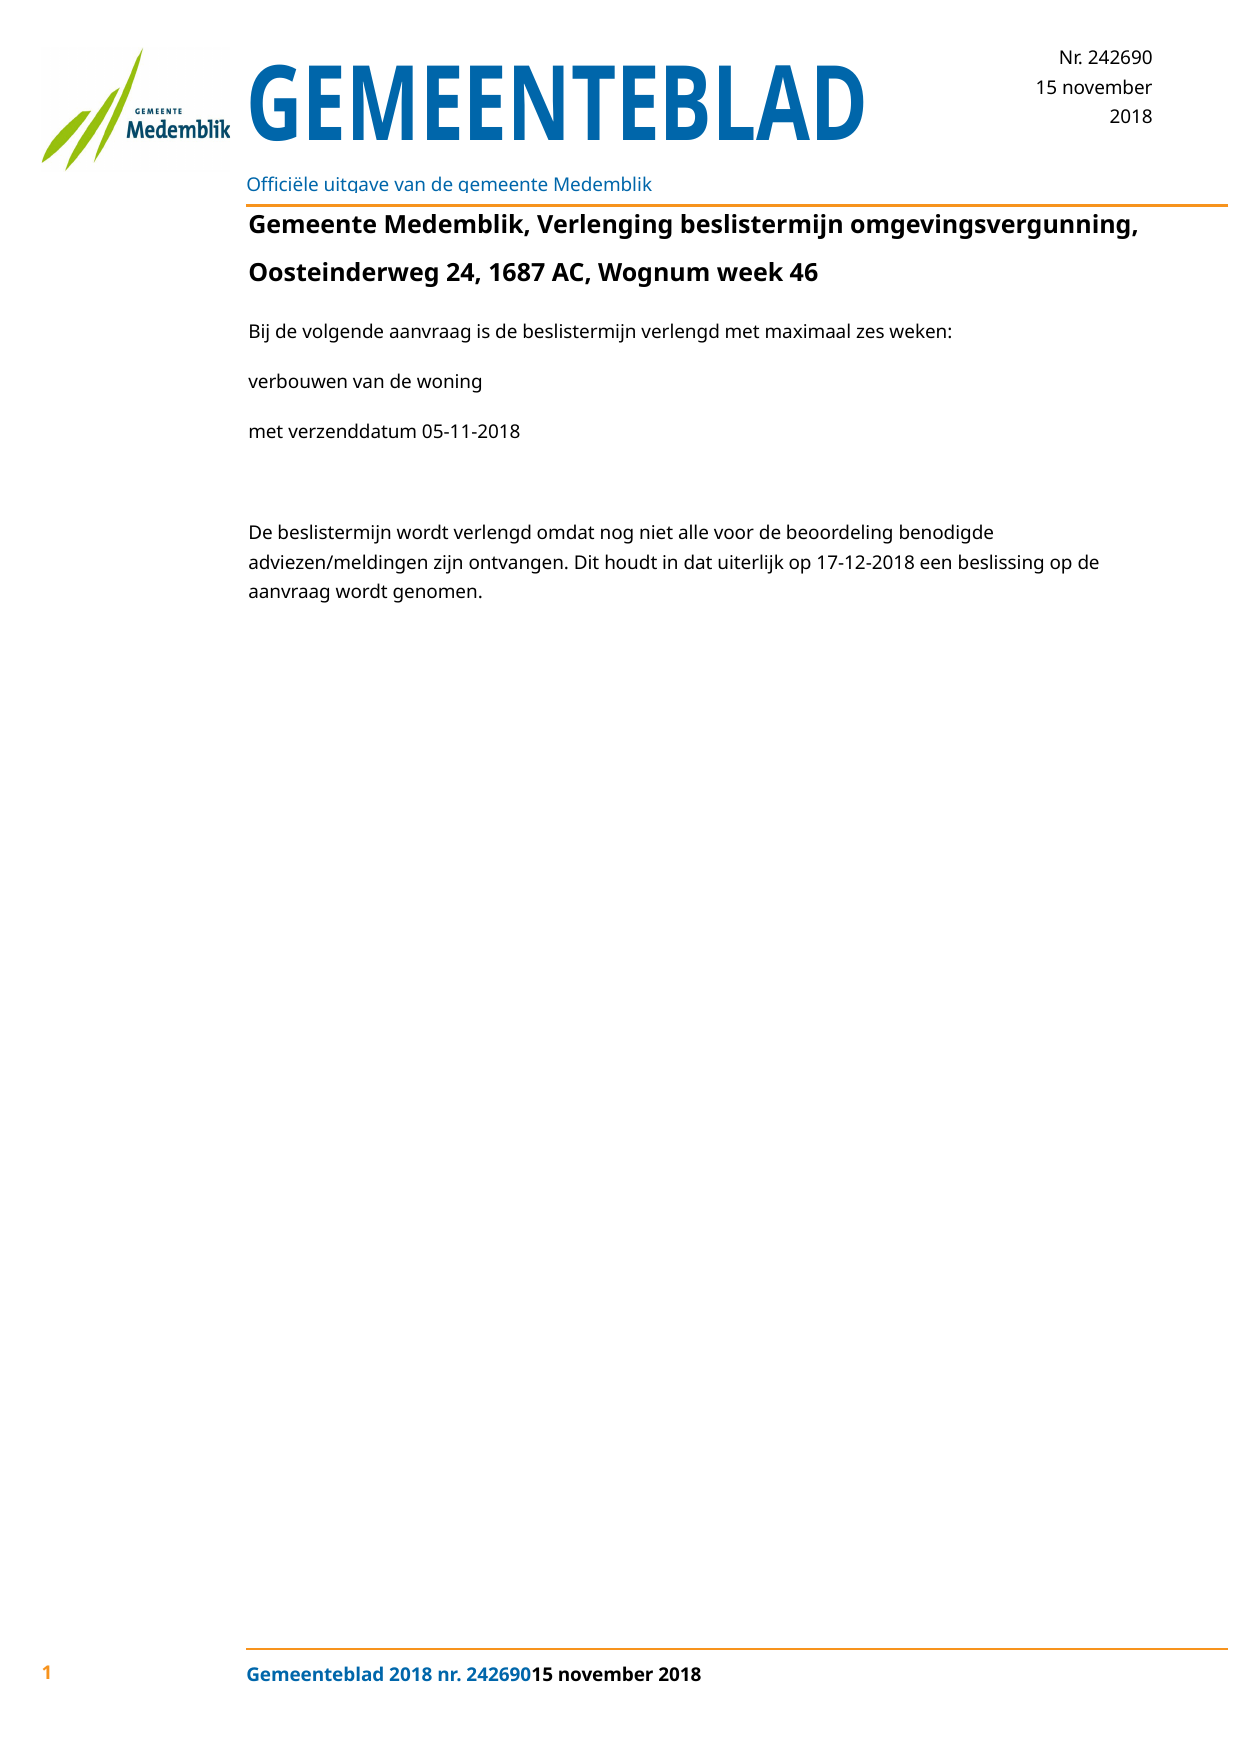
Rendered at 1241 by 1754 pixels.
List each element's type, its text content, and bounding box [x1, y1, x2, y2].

text verbouwen van de woning [248, 368, 1152, 394]
picture [41, 47, 231, 172]
text Bij de volgende aanvraag is de beslistermijn verlengd met maximaal zes weken: [248, 318, 1152, 344]
text Gemeente Medemblik, Verlenging beslistermijn omgevingsvergunning, Oosteinderweg 24, 1687 AC, Wognum week 46 [248, 207, 1152, 288]
text met verzenddatum 05-11-2018 [248, 419, 1152, 444]
text De beslistermijn wordt verlengd omdat nog niet alle voor de beoordeling benodigde adviezen/meldingen zijn ontvangen. Dit houdt in dat uiterlijk op 17-12-2018 een beslissing op de aanvraag wordt genomen. [248, 519, 1152, 604]
